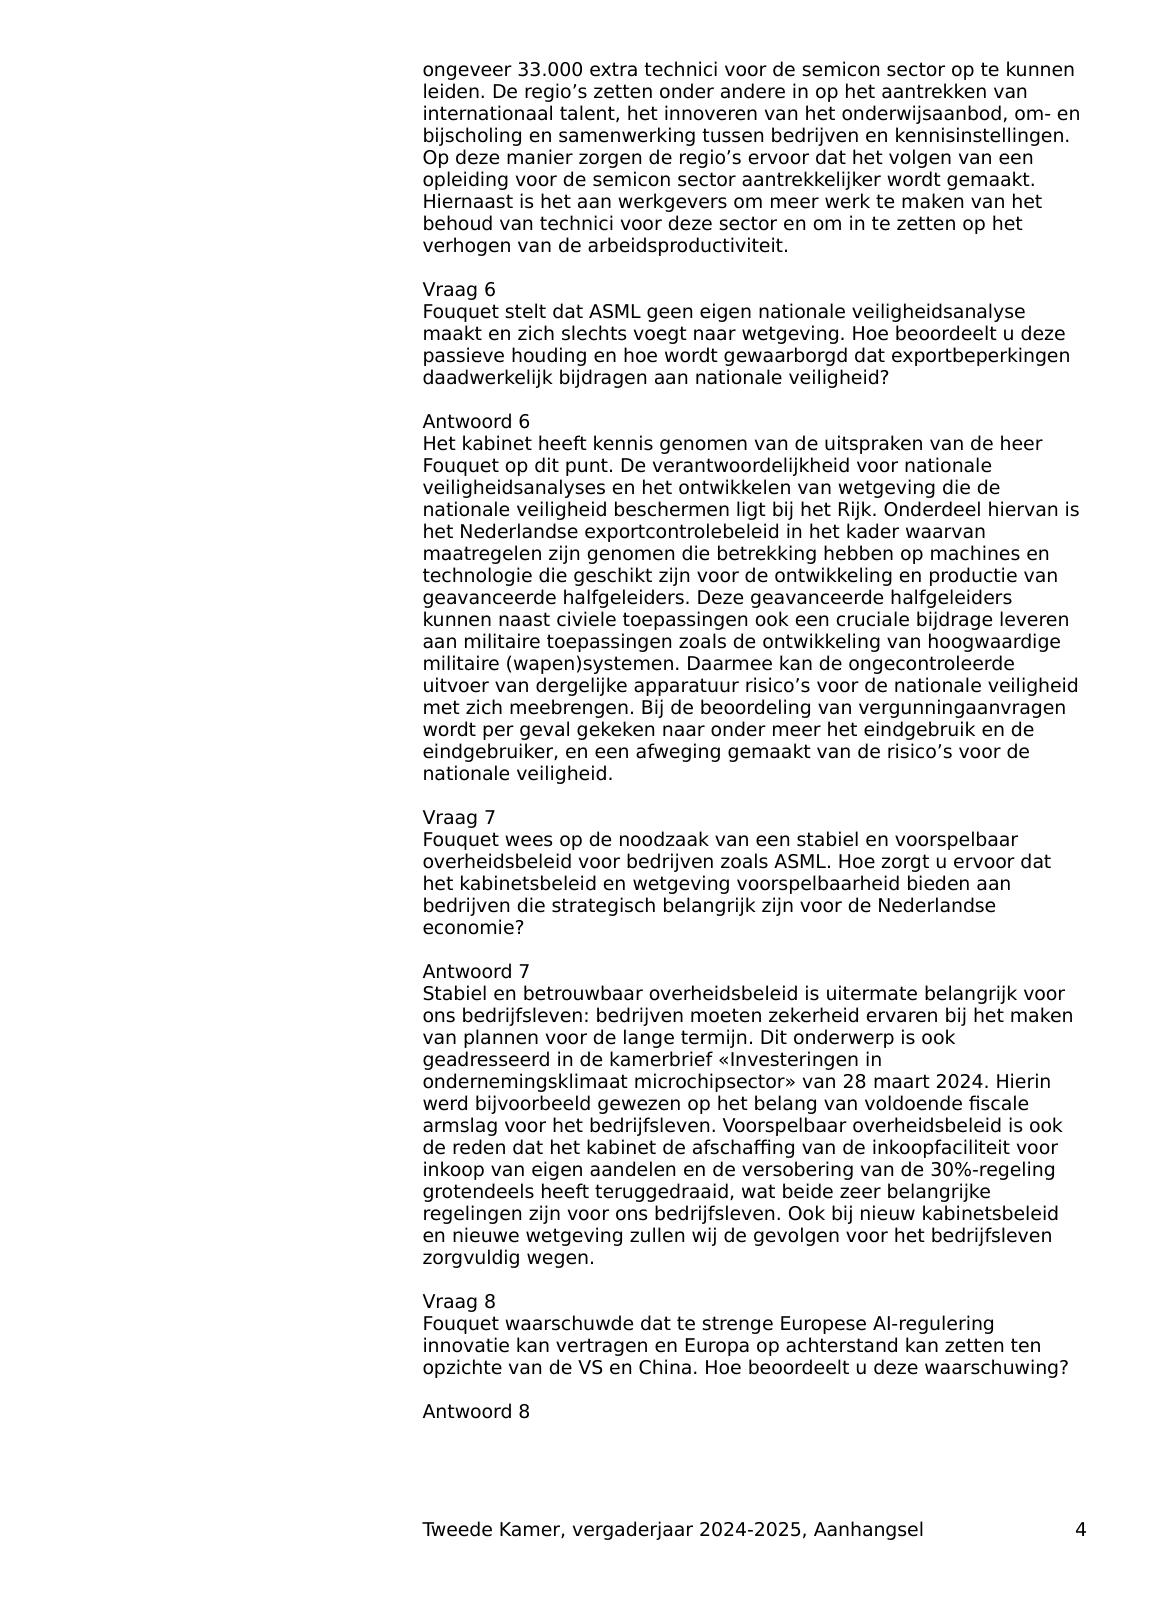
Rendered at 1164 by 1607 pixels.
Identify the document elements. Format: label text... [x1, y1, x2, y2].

text Antwoord 8 [422, 1401, 1087, 1423]
text Fouquet waarschuwde dat te strenge Europese AI-regulering innovatie kan vertragen en Europa op achterstand kan zetten ten opzichte van de VS en China. Hoe beoordeelt u deze waarschuwing? [422, 1313, 1087, 1379]
text Fouquet wees op de noodzaak van een stabiel en voorspelbaar overheidsbeleid voor bedrijven zoals ASML. Hoe zorgt u ervoor dat het kabinetsbeleid en wetgeving voorspelbaarheid bieden aan bedrijven die strategisch belangrijk zijn voor de Nederlandse economie? [422, 829, 1087, 939]
text Stabiel en betrouwbaar overheidsbeleid is uitermate belangrijk voor ons bedrijfsleven: bedrijven moeten zekerheid ervaren bij het maken van plannen voor de lange termijn. Dit onderwerp is ook geadresseerd in de kamerbrief «Investeringen in ondernemingsklimaat microchipsector» van 28 maart 2024. Hierin werd bijvoorbeeld gewezen op het belang van voldoende fiscale armslag voor het bedrijfsleven. Voorspelbaar overheidsbeleid is ook de reden dat het kabinet de afschaffing van de inkoopfaciliteit voor inkoop van eigen aandelen en de versobering van de 30%-regeling grotendeels heeft teruggedraaid, wat beide zeer belangrijke regelingen zijn voor ons bedrijfsleven. Ook bij nieuw kabinetsbeleid en nieuwe wetgeving zullen wij de gevolgen voor het bedrijfsleven zorgvuldig wegen. [422, 983, 1087, 1269]
text Het kabinet heeft kennis genomen van de uitspraken van de heer Fouquet op dit punt. De verantwoordelijkheid voor nationale veiligheidsanalyses en het ontwikkelen van wetgeving die de nationale veiligheid beschermen ligt bij het Rijk. Onderdeel hiervan is het Nederlandse exportcontrolebeleid in het kader waarvan maatregelen zijn genomen die betrekking hebben op machines en technologie die geschikt zijn voor de ontwikkeling en productie van geavanceerde halfgeleiders. Deze geavanceerde halfgeleiders kunnen naast civiele toepassingen ook een cruciale bijdrage leveren aan militaire toepassingen zoals de ontwikkeling van hoogwaardige militaire (wapen)systemen. Daarmee kan de ongecontroleerde uitvoer van dergelijke apparatuur risico’s voor de nationale veiligheid met zich meebrengen. Bij de beoordeling van vergunningaanvragen wordt per geval gekeken naar onder meer het eindgebruik en de eindgebruiker, en een afweging gemaakt van de risico’s voor de nationale veiligheid. [422, 433, 1087, 785]
text Vraag 7 [422, 807, 1087, 829]
text Vraag 6 [422, 279, 1087, 301]
text ongeveer 33.000 extra technici voor de semicon sector op te kunnen leiden. De regio’s zetten onder andere in op het aantrekken van internationaal talent, het innoveren van het onderwijsaanbod, om- en bijscholing en samenwerking tussen bedrijven en kennisinstellingen. Op deze manier zorgen de regio’s ervoor dat het volgen van een opleiding voor de semicon sector aantrekkelijker wordt gemaakt. Hiernaast is het aan werkgevers om meer werk te maken van het behoud van technici voor deze sector en om in te zetten op het verhogen van de arbeidsproductiviteit. [422, 59, 1087, 257]
text Vraag 8 [422, 1291, 1087, 1313]
text Antwoord 6 [422, 411, 1087, 433]
text Antwoord 7 [422, 961, 1087, 983]
text Fouquet stelt dat ASML geen eigen nationale veiligheidsanalyse maakt en zich slechts voegt naar wetgeving. Hoe beoordeelt u deze passieve houding en hoe wordt gewaarborgd dat exportbeperkingen daadwerkelijk bijdragen aan nationale veiligheid? [422, 301, 1087, 389]
